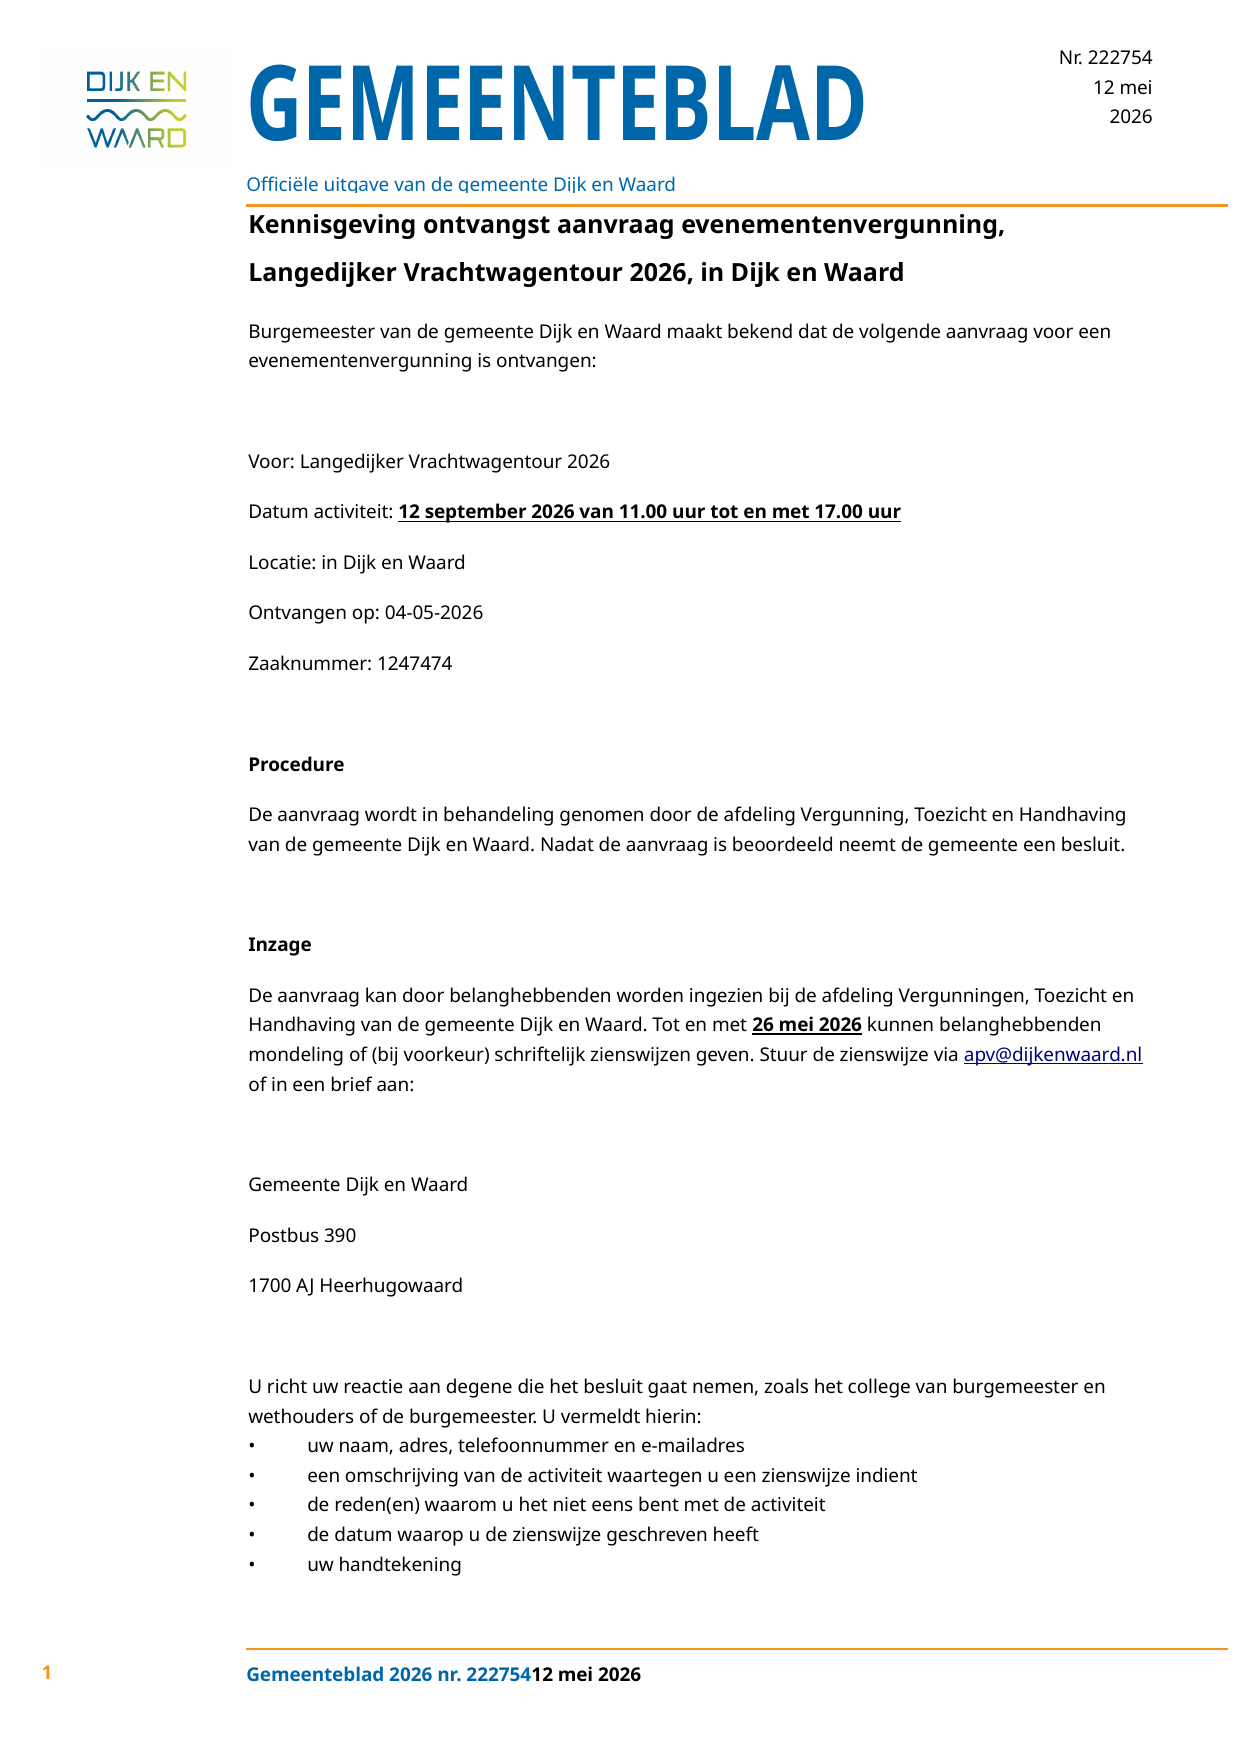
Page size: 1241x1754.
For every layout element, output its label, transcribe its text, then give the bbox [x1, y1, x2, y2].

text U richt uw reactie aan degene die het besluit gaat nemen, zoals het college van burgemeester en wethouders of de burgemeester. U vermeldt hierin: [248, 1373, 1152, 1429]
list uw naam, adres, telefoonnummer en e-mailadres [248, 1432, 1152, 1458]
text Locatie: in Dijk en Waard [248, 549, 1152, 575]
text De aanvraag kan door belanghebbenden worden ingezien bij de afdeling Vergunningen, Toezicht en Handhaving van de gemeente Dijk en Waard. Tot en met 26 mei 2026 kunnen belanghebbenden mondeling of (bij voorkeur) schriftelijk zienswijzen geven. Stuur de zienswijze via apv@dijkenwaard.nl of in een brief aan: [248, 982, 1152, 1097]
text 1700 AJ Heerhugowaard [248, 1272, 1152, 1298]
list een omschrijving van de activiteit waartegen u een zienswijze indient [248, 1462, 1152, 1488]
text Datum activiteit: 12 september 2026 van 11.00 uur tot en met 17.00 uur [248, 499, 1152, 524]
text Burgemeester van de gemeente Dijk en Waard maakt bekend dat de volgende aanvraag voor een evenementenvergunning is ontvangen: [248, 318, 1152, 373]
picture [41, 47, 231, 172]
text Procedure [248, 751, 1152, 777]
text Ontvangen op: 04-05-2026 [248, 599, 1152, 625]
list de reden(en) waarom u het niet eens bent met de activiteit [248, 1492, 1152, 1517]
list uw handtekening [248, 1551, 1152, 1577]
text Zaaknummer: 1247474 [248, 650, 1152, 676]
text Postbus 390 [248, 1222, 1152, 1248]
text Voor: Langedijker Vrachtwagentour 2026 [248, 448, 1152, 474]
list de datum waarop u de zienswijze geschreven heeft [248, 1521, 1152, 1547]
text Kennisgeving ontvangst aanvraag evenementenvergunning, Langedijker Vrachtwagentour 2026, in Dijk en Waard [248, 207, 1152, 288]
text Gemeente Dijk en Waard [248, 1172, 1152, 1197]
text De aanvraag wordt in behandeling genomen door de afdeling Vergunning, Toezicht en Handhaving van de gemeente Dijk en Waard. Nadat de aanvraag is beoordeeld neemt de gemeente een besluit. [248, 801, 1152, 857]
text Inzage [248, 932, 1152, 957]
